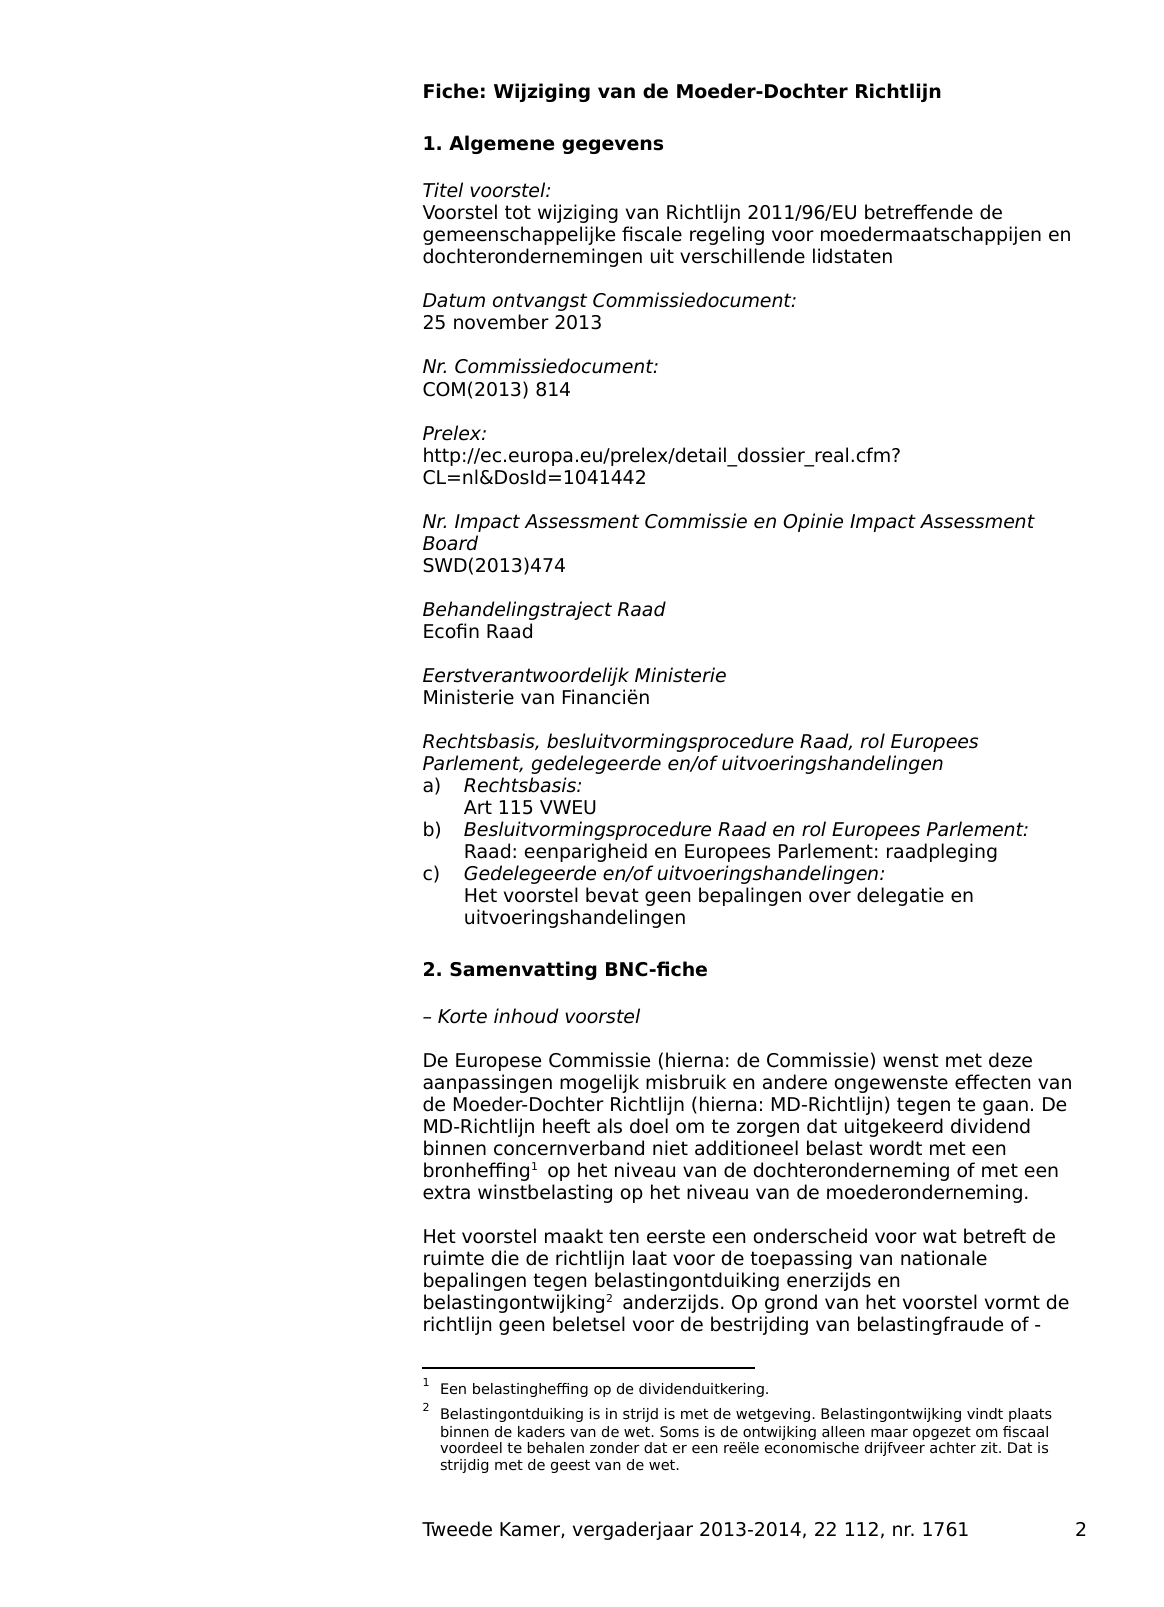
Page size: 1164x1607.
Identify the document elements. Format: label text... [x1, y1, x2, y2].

subtitle Fiche: Wijziging van de Moeder-Dochter Richtlijn [422, 81, 1087, 103]
text Het voorstel maakt ten eerste een onderscheid voor wat betreft de ruimte die de richtlijn laat voor de toepassing van nationale bepalingen tegen belastingontduiking enerzijds en belastingontwijking anderzijds. Op grond van het voorstel vormt de richtlijn geen beletsel voor de bestrijding van belastingfraude of [422, 1226, 1087, 1336]
text Belastingontduiking is in strijd is met de wetgeving. Belastingontwijking vindt plaats binnen de kaders van de wet. Soms is de ontwijking alleen maar opgezet om fiscaal voordeel te behalen zonder dat er een reële economische drijfveer achter zit. Dat is strijdig met de geest van de wet. [422, 1402, 1087, 1474]
text 25 november 2013 [422, 312, 1087, 334]
text Datum ontvangst Commissiedocument: [422, 290, 1087, 312]
subtitle 2. Samenvatting BNC-fiche [422, 959, 1087, 981]
text Een belastingheffing op de dividenduitkering. [422, 1377, 1087, 1399]
text a) Rechtsbasis: [422, 775, 1087, 797]
text De Europese Commissie (hierna: de Commissie) wenst met deze aanpassingen mogelijk misbruik en andere ongewenste effecten van de Moeder-Dochter Richtlijn (hierna: MD-Richtlijn) tegen te gaan. De MD-Richtlijn heeft als doel om te zorgen dat uitgekeerd dividend binnen concernverband niet additioneel belast wordt met een bronheffing op het niveau van de dochteronderneming of met een extra winstbelasting op het niveau van de moederonderneming. [422, 1050, 1087, 1204]
text Titel voorstel: [422, 180, 1087, 202]
subtitle 1. Algemene gegevens [422, 133, 1087, 155]
text Prelex: [422, 423, 1087, 444]
text http://ec.europa.eu/prelex/detail_dossier_real.cfm?CL=nl&DosId=1041442 [422, 444, 1087, 488]
text Nr. Impact Assessment Commissie en Opinie Impact Assessment Board [422, 511, 1087, 555]
text Ecofin Raad [422, 621, 1087, 643]
text Behandelingstraject Raad [422, 599, 1087, 621]
text c) Gedelegeerde en/of uitvoeringshandelingen: [422, 863, 1087, 885]
text Raad: eenparigheid en Europees Parlement: raadpleging [464, 841, 1087, 863]
text Art 115 VWEU [464, 797, 1087, 819]
text Voorstel tot wijziging van Richtlijn 2011/96/EU betreffende de gemeenschappelijke fiscale regeling voor moedermaatschappijen en dochterondernemingen uit verschillende lidstaten [422, 202, 1087, 268]
text Ministerie van Financiën [422, 687, 1087, 709]
subtitle – Korte inhoud voorstel [422, 1006, 1087, 1028]
text Nr. Commissiedocument: [422, 356, 1087, 378]
text b) Besluitvormingsprocedure Raad en rol Europees Parlement: [422, 819, 1087, 841]
text Eerstverantwoordelijk Ministerie [422, 665, 1087, 687]
text Rechtsbasis, besluitvormingsprocedure Raad, rol Europees Parlement, gedelegeerde en/of uitvoeringshandelingen [422, 731, 1087, 775]
text SWD(2013)474 [422, 555, 1087, 577]
text COM(2013) 814 [422, 378, 1087, 400]
text Het voorstel bevat geen bepalingen over delegatie en uitvoeringshandelingen [464, 885, 1087, 929]
